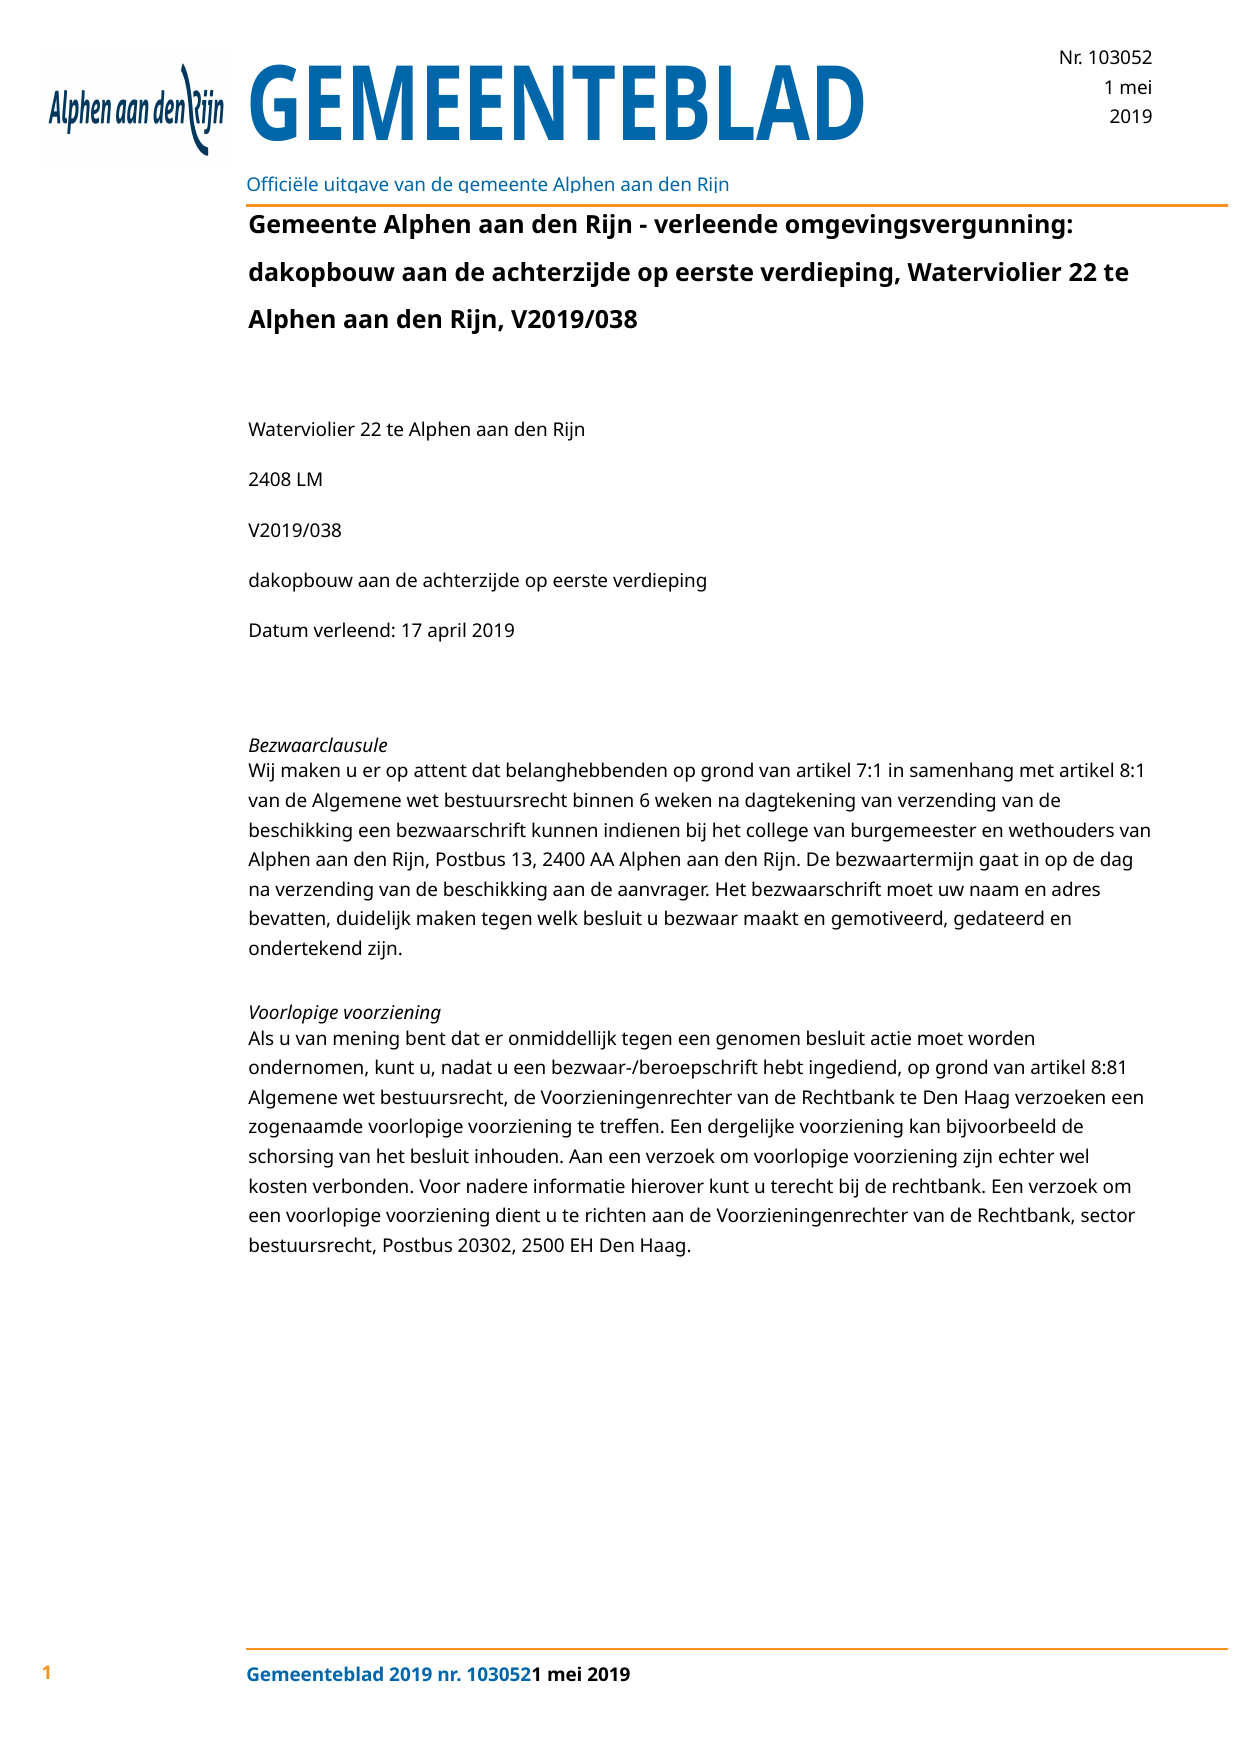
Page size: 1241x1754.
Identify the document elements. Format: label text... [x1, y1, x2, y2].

text V2019/038 [248, 517, 1152, 542]
picture [41, 47, 231, 172]
text Voorlopige voorziening [248, 999, 1152, 1025]
text Gemeente Alphen aan den Rijn - verleende omgevingsvergunning: dakopbouw aan de achterzijde op eerste verdieping, Waterviolier 22 te Alphen aan den Rijn, V2019/038 [248, 207, 1152, 336]
text Bezwaarclausule [248, 732, 1152, 758]
text dakopbouw aan de achterzijde op eerste verdieping [248, 567, 1152, 593]
text Waterviolier 22 te Alphen aan den Rijn [248, 416, 1152, 442]
text 2408 LM [248, 466, 1152, 492]
text Datum verleend: 17 april 2019 [248, 618, 1152, 643]
text Als u van mening bent dat er onmiddellijk tegen een genomen besluit actie moet worden ondernomen, kunt u, nadat u een bezwaar-/beroepschrift hebt ingediend, op grond van artikel 8:81 Algemene wet bestuursrecht, de Voorzieningenrechter van de Rechtbank te Den Haag verzoeken een zogenaamde voorlopige voorziening te treffen. Een dergelijke voorziening kan bijvoorbeeld de schorsing van het besluit inhouden. Aan een verzoek om voorlopige voorziening zijn echter wel kosten verbonden. Voor nadere informatie hierover kunt u terecht bij de rechtbank. Een verzoek om een voorlopige voorziening dient u te richten aan de Voorzieningenrechter van de Rechtbank, sector bestuursrecht, Postbus 20302, 2500 EH Den Haag. [248, 1025, 1152, 1258]
text Wij maken u er op attent dat belanghebbenden op grond van artikel 7:1 in samenhang met artikel 8:1 van de Algemene wet bestuursrecht binnen 6 weken na dagtekening van verzending van de beschikking een bezwaarschrift kunnen indienen bij het college van burgemeester en wethouders van Alphen aan den Rijn, Postbus 13, 2400 AA Alphen aan den Rijn. De bezwaartermijn gaat in op de dag na verzending van de beschikking aan de aanvrager. Het bezwaarschrift moet uw naam en adres bevatten, duidelijk maken tegen welk besluit u bezwaar maakt en gemotiveerd, gedateerd en ondertekend zijn. [248, 758, 1152, 961]
